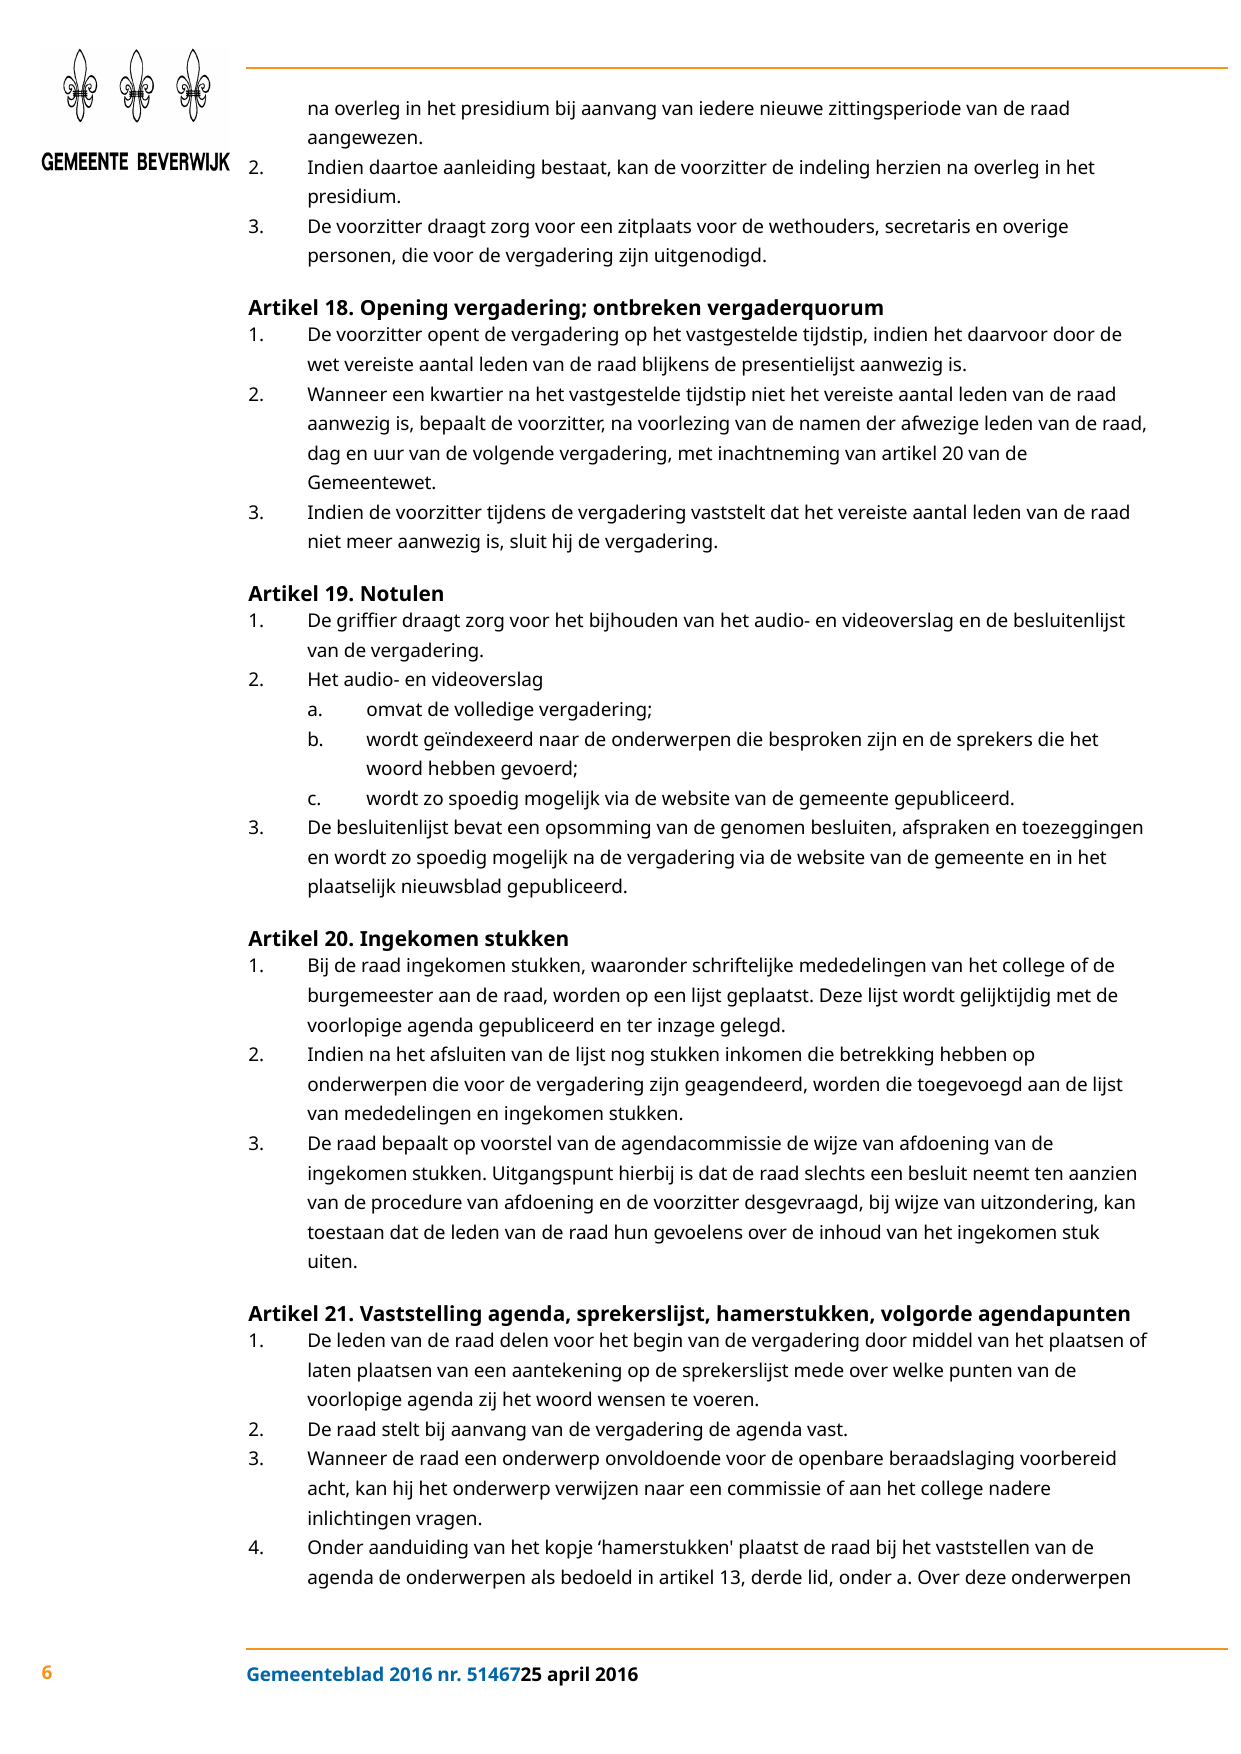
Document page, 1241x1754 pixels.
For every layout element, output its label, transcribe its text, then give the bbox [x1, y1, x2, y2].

list De voorzitter opent de vergadering op het vastgestelde tijdstip, indien het daarvoor door de wet vereiste aantal leden van de raad blijkens de presentielijst aanwezig is. [248, 322, 1152, 377]
list Onder aanduiding van het kopje ‘hamerstukken' plaatst de raad bij het vaststellen van de agenda de onderwerpen als bedoeld in artikel 13, derde lid, onder a. Over deze onderwerpen [248, 1534, 1152, 1590]
list wordt geïndexeerd naar de onderwerpen die besproken zijn en de sprekers die het woord hebben gevoerd; [307, 726, 1152, 781]
list De leden van de raad delen voor het begin van de vergadering door middel van het plaatsen of laten plaatsen van een aantekening op de sprekerslijst mede over welke punten van de voorlopige agenda zij het woord wensen te voeren. [248, 1327, 1152, 1412]
list Wanneer een kwartier na het vastgestelde tijdstip niet het vereiste aantal leden van de raad aanwezig is, bepaalt de voorzitter, na voorlezing van de namen der afwezige leden van de raad, dag en uur van de volgende vergadering, met inachtneming van artikel 20 van de Gemeentewet. [248, 381, 1152, 495]
text Artikel 19. Notulen [248, 579, 1152, 607]
picture [41, 47, 231, 172]
text Artikel 21. Vaststelling agenda, sprekerslijst, hamerstukken, volgorde agendapunten [248, 1299, 1152, 1327]
list De raad bepaalt op voorstel van de agendacommissie de wijze van afdoening van de ingekomen stukken. Uitgangspunt hierbij is dat de raad slechts een besluit neemt ten aanzien van de procedure van afdoening en de voorzitter desgevraagd, bij wijze van uitzondering, kan toestaan dat de leden van de raad hun gevoelens over de inhoud van het ingekomen stuk uiten. [248, 1130, 1152, 1274]
list Wanneer de raad een onderwerp onvoldoende voor de openbare beraadslaging voorbereid acht, kan hij het onderwerp verwijzen naar een commissie of aan het college nadere inlichtingen vragen. [248, 1446, 1152, 1531]
list Het audio- en videoverslag [248, 667, 1152, 692]
list De voorzitter draagt zorg voor een zitplaats voor de wethouders, secretaris en overige personen, die voor de vergadering zijn uitgenodigd. [248, 213, 1152, 268]
text Artikel 18. Opening vergadering; ontbreken vergaderquorum [248, 293, 1152, 322]
list na overleg in het presidium bij aanvang van iedere nieuwe zittingsperiode van de raad aangewezen. [248, 95, 1152, 150]
list Indien na het afsluiten van de lijst nog stukken inkomen die betrekking hebben op onderwerpen die voor de vergadering zijn geagendeerd, worden die toegevoegd aan de lijst van mededelingen en ingekomen stukken. [248, 1041, 1152, 1126]
list De raad stelt bij aanvang van de vergadering de agenda vast. [248, 1416, 1152, 1442]
list De griffier draagt zorg voor het bijhouden van het audio- en videoverslag en de besluitenlijst van de vergadering. [248, 607, 1152, 663]
list Indien de voorzitter tijdens de vergadering vaststelt dat het vereiste aantal leden van de raad niet meer aanwezig is, sluit hij de vergadering. [248, 499, 1152, 554]
list wordt zo spoedig mogelijk via de website van de gemeente gepubliceerd. [307, 785, 1152, 811]
list Indien daartoe aanleiding bestaat, kan de voorzitter de indeling herzien na overleg in het presidium. [248, 154, 1152, 209]
list De besluitenlijst bevat een opsomming van de genomen besluiten, afspraken en toezeggingen en wordt zo spoedig mogelijk na de vergadering via de website van de gemeente en in het plaatselijk nieuwsblad gepubliceerd. [248, 814, 1152, 899]
list Bij de raad ingekomen stukken, waaronder schriftelijke mededelingen van het college of de burgemeester aan de raad, worden op een lijst geplaatst. Deze lijst wordt gelijktijdig met de voorlopige agenda gepubliceerd en ter inzage gelegd. [248, 953, 1152, 1037]
list omvat de volledige vergadering; [307, 696, 1152, 722]
text Artikel 20. Ingekomen stukken [248, 924, 1152, 953]
